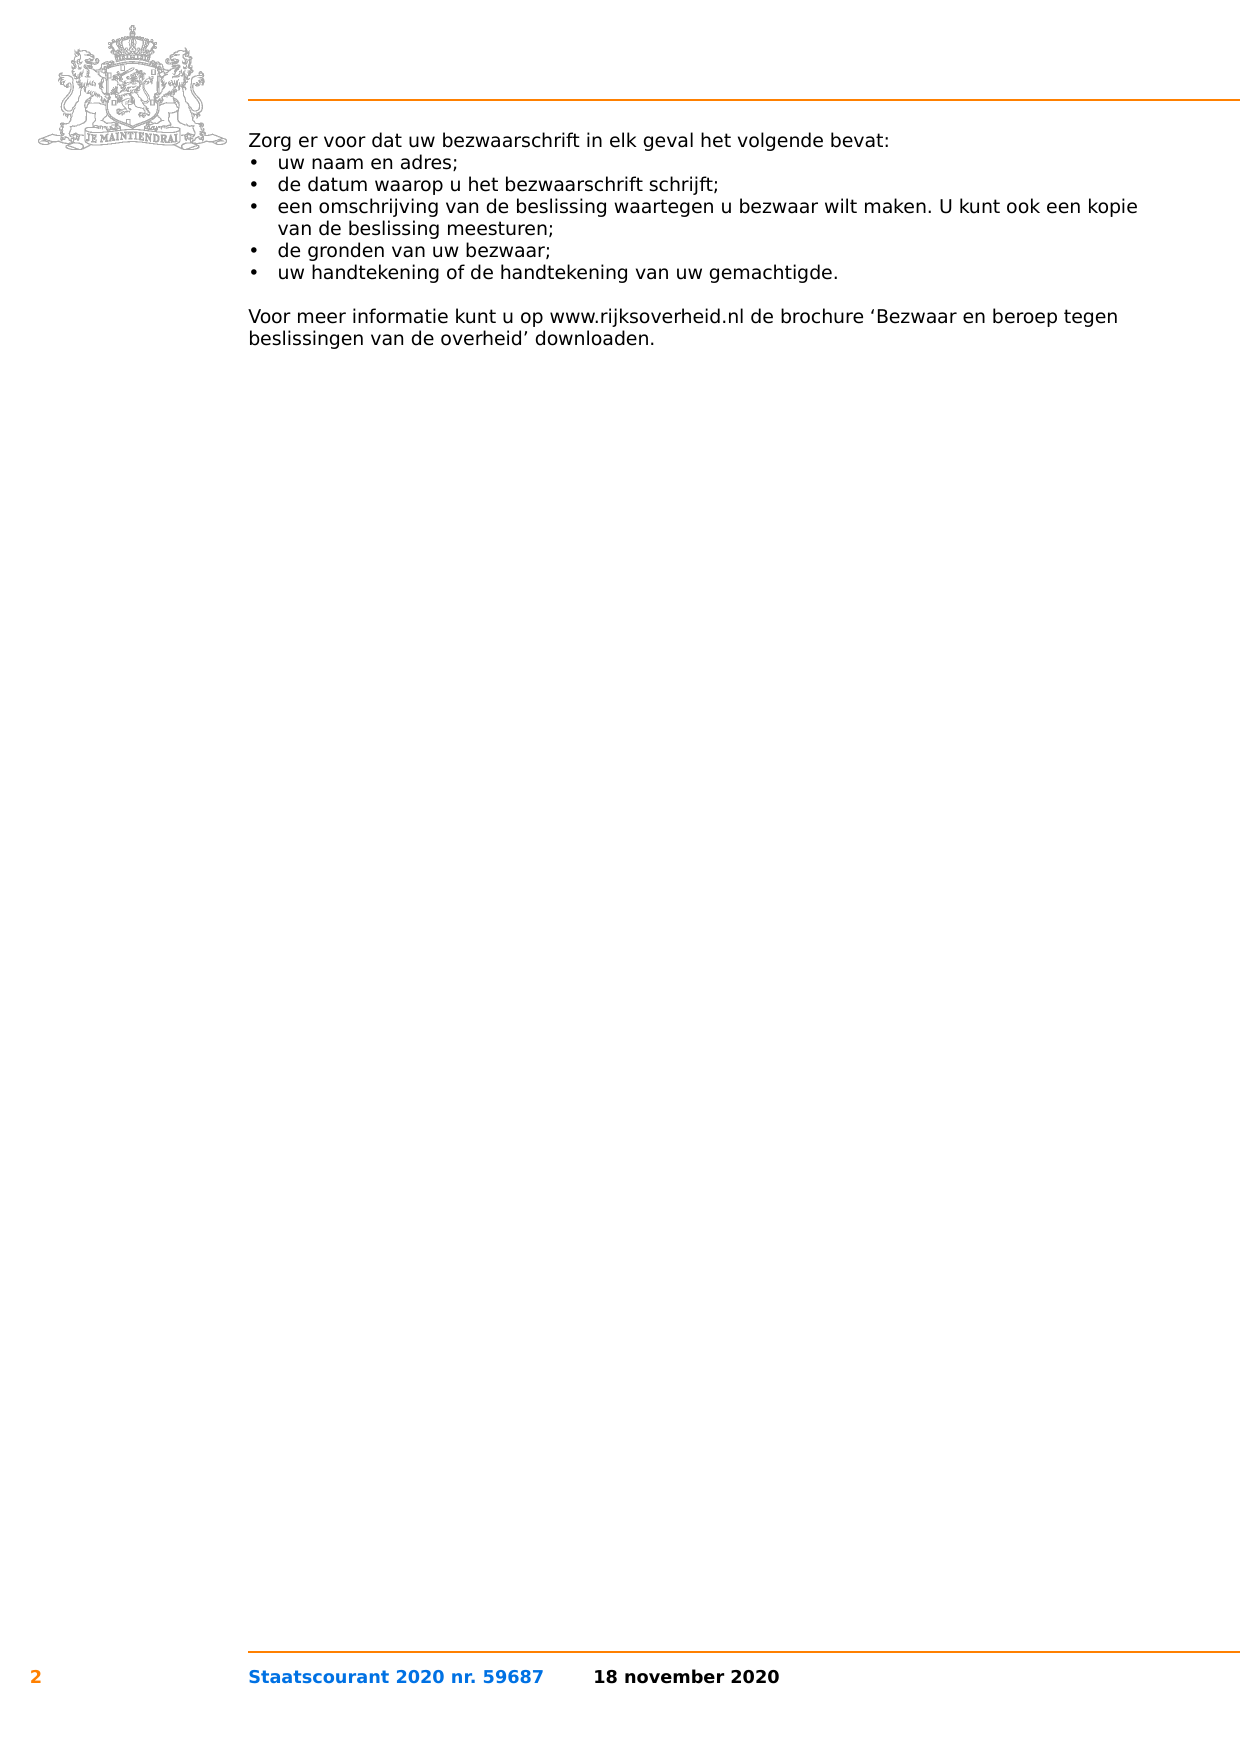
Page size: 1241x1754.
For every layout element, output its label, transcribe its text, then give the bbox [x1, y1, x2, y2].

picture [38, 25, 227, 150]
text • uw handtekening of de handtekening van uw gemachtigde. [248, 262, 1163, 284]
text Zorg er voor dat uw bezwaarschrift in elk geval het volgende bevat: [248, 130, 1163, 152]
text • de datum waarop u het bezwaarschrift schrijft; [248, 174, 1163, 196]
text • uw naam en adres; [248, 152, 1163, 174]
text • een omschrijving van de beslissing waartegen u bezwaar wilt maken. U kunt ook een kopie van de beslissing meesturen; [248, 196, 1163, 240]
text • de gronden van uw bezwaar; [248, 240, 1163, 262]
text Voor meer informatie kunt u op www.rijksoverheid.nl de brochure ‘Bezwaar en beroep tegen beslissingen van de overheid’ downloaden. [248, 306, 1163, 349]
